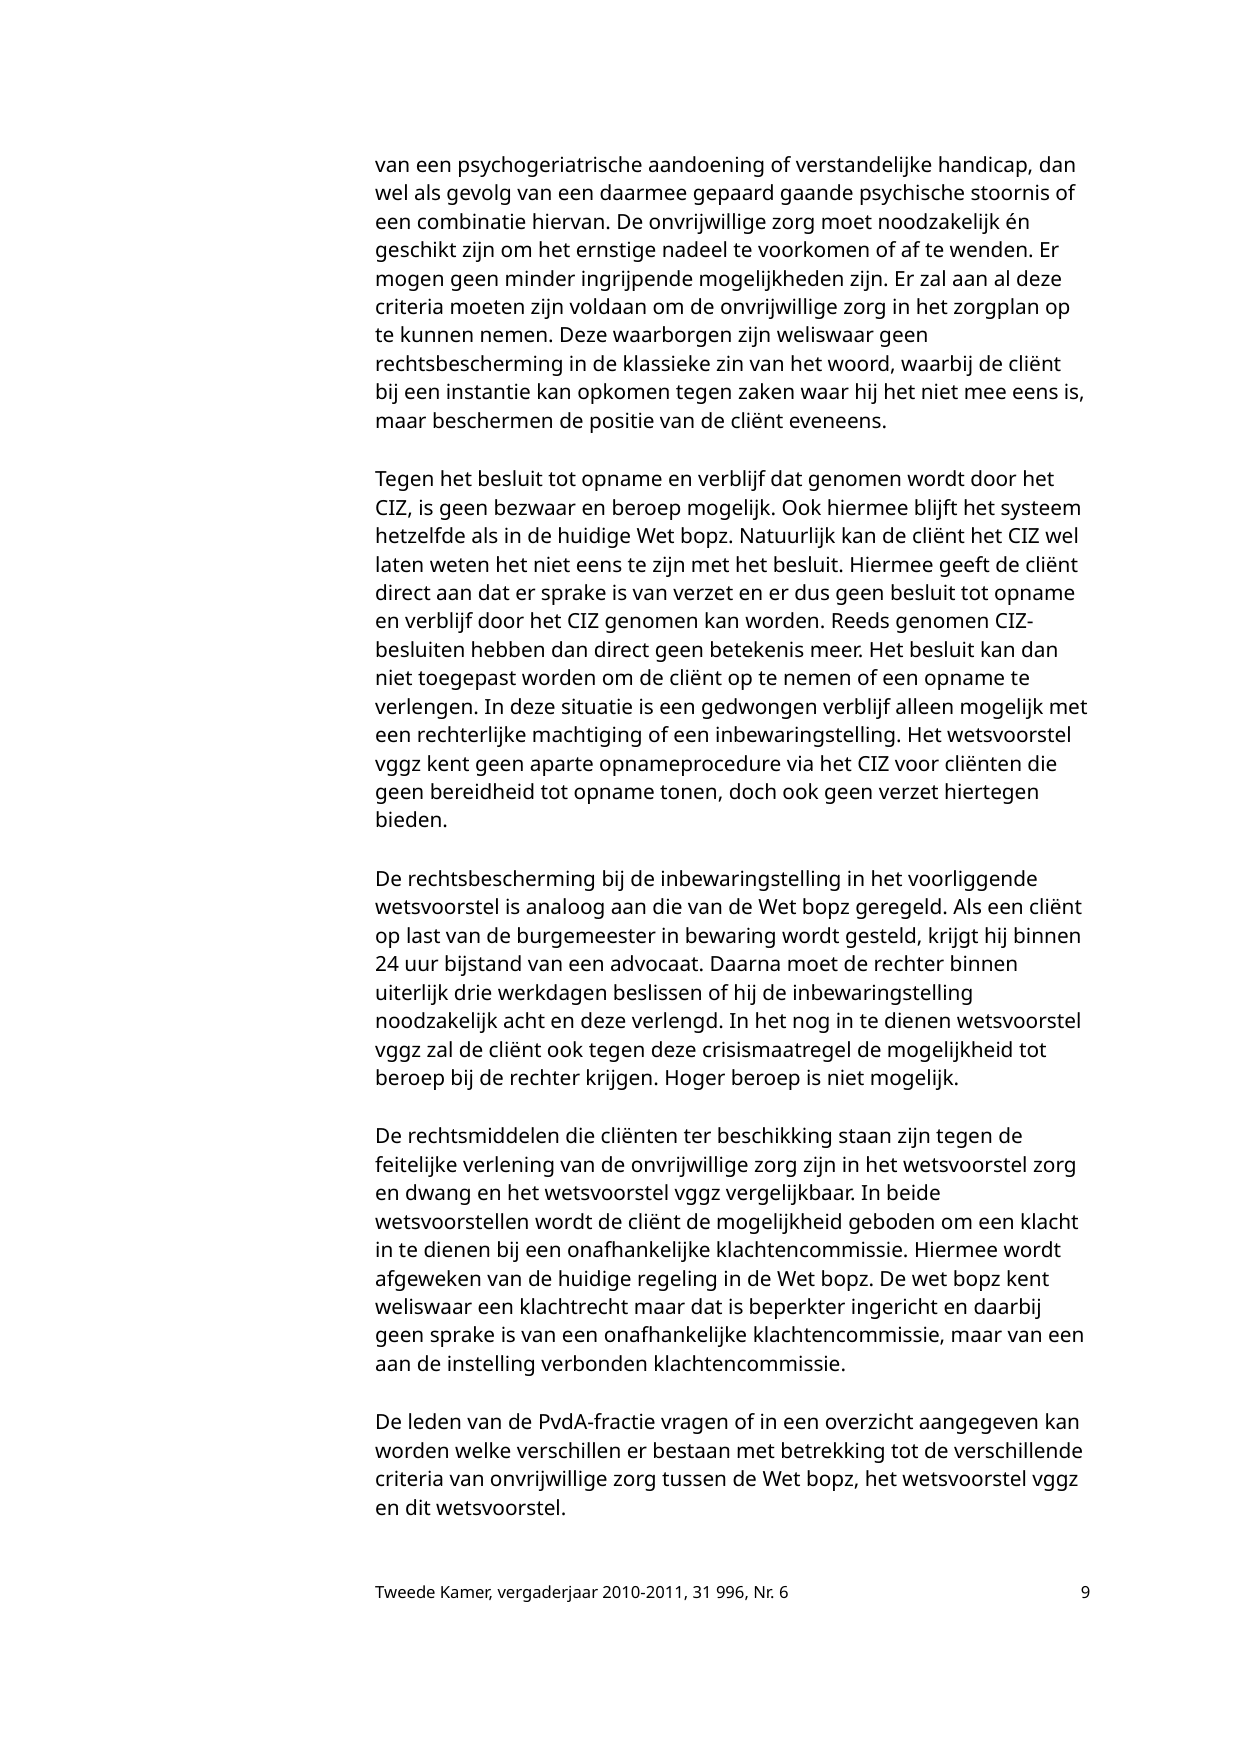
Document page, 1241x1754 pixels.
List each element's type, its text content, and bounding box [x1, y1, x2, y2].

text De rechtsbescherming bij de inbewaringstelling in het voorliggende wetsvoorstel is analoog aan die van de Wet bopz geregeld. Als een cliënt op last van de burgemeester in bewaring wordt gesteld, krijgt hij binnen 24 uur bijstand van een advocaat. Daarna moet de rechter binnen uiterlijk drie werkdagen beslissen of hij de inbewaringstelling noodzakelijk acht en deze verlengd. In het nog in te dienen wetsvoorstel vggz zal de cliënt ook tegen deze crisismaatregel de mogelijkheid tot beroep bij de rechter krijgen. Hoger beroep is niet mogelijk. [375, 864, 1090, 1092]
text Tegen het besluit tot opname en verblijf dat genomen wordt door het CIZ, is geen bezwaar en beroep mogelijk. Ook hiermee blijft het systeem hetzelfde als in de huidige Wet bopz. Natuurlijk kan de cliënt het CIZ wel laten weten het niet eens te zijn met het besluit. Hiermee geeft de cliënt direct aan dat er sprake is van verzet en er dus geen besluit tot opname en verblijf door het CIZ genomen kan worden. Reeds genomen CIZ-besluiten hebben dan direct geen betekenis meer. Het besluit kan dan niet toegepast worden om de cliënt op te nemen of een opname te verlengen. In deze situatie is een gedwongen verblijf alleen mogelijk met een rechterlijke machtiging of een inbewaringstelling. Het wetsvoorstel vggz kent geen aparte opnameprocedure via het CIZ voor cliënten die geen bereidheid tot opname tonen, doch ook geen verzet hiertegen bieden. [375, 464, 1090, 834]
text van een psychogeriatrische aandoening of verstandelijke handicap, dan wel als gevolg van een daarmee gepaard gaande psychische stoornis of een combinatie hiervan. De onvrijwillige zorg moet noodzakelijk én geschikt zijn om het ernstige nadeel te voorkomen of af te wenden. Er mogen geen minder ingrijpende mogelijkheden zijn. Er zal aan al deze criteria moeten zijn voldaan om de onvrijwillige zorg in het zorgplan op te kunnen nemen. Deze waarborgen zijn weliswaar geen rechtsbescherming in de klassieke zin van het woord, waarbij de cliënt bij een instantie kan opkomen tegen zaken waar hij het niet mee eens is, maar beschermen de positie van de cliënt eveneens. [375, 150, 1090, 434]
text De rechtsmiddelen die cliënten ter beschikking staan zijn tegen de feitelijke verlening van de onvrijwillige zorg zijn in het wetsvoorstel zorg en dwang en het wetsvoorstel vggz vergelijkbaar. In beide wetsvoorstellen wordt de cliënt de mogelijkheid geboden om een klacht in te dienen bij een onafhankelijke klachtencommissie. Hiermee wordt afgeweken van de huidige regeling in de Wet bopz. De wet bopz kent weliswaar een klachtrecht maar dat is beperkter ingericht en daarbij geen sprake is van een onafhankelijke klachtencommissie, maar van een aan de instelling verbonden klachtencommissie. [375, 1122, 1090, 1377]
text De leden van de PvdA-fractie vragen of in een overzicht aangegeven kan worden welke verschillen er bestaan met betrekking tot de verschillende criteria van onvrijwillige zorg tussen de Wet bopz, het wetsvoorstel vggz en dit wetsvoorstel. [375, 1407, 1090, 1521]
